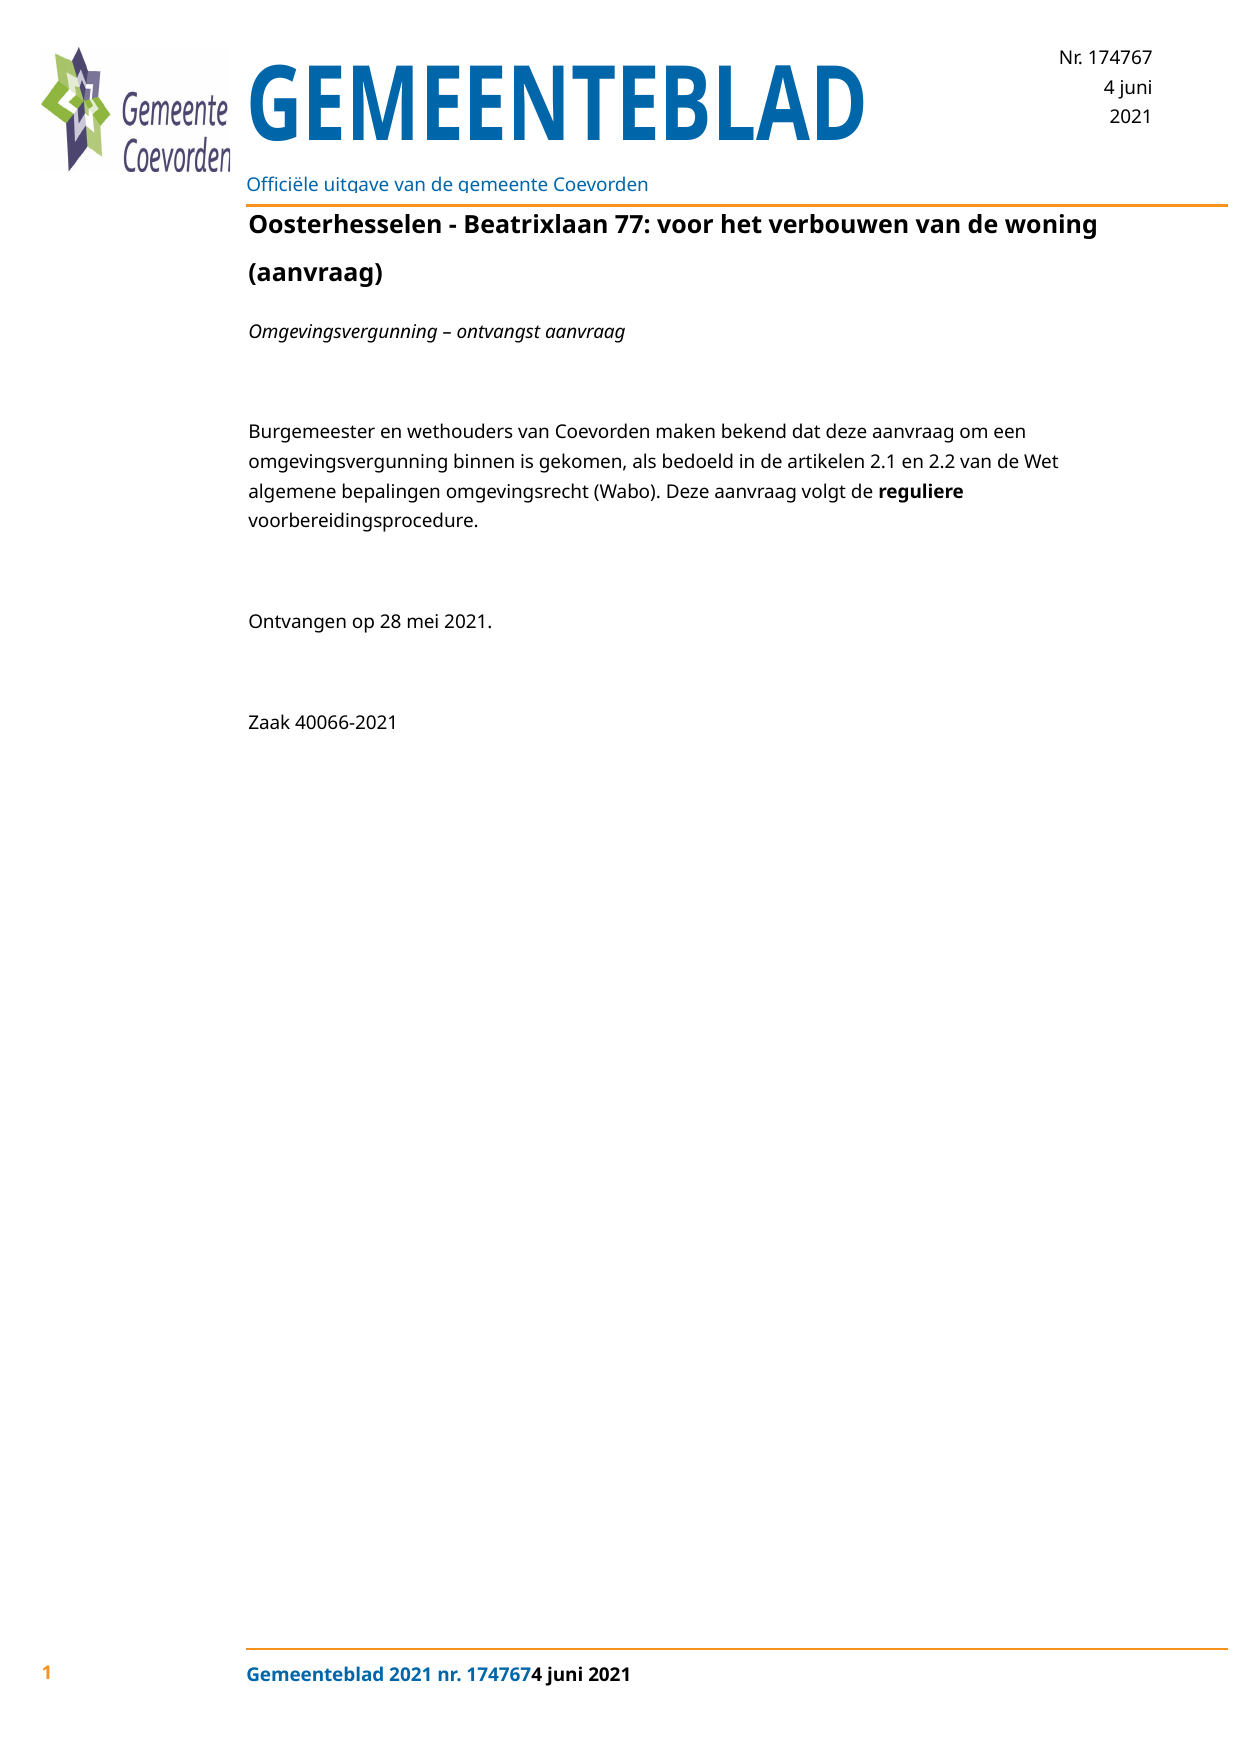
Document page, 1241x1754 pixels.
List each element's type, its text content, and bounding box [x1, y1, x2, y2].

text Zaak 40066-2021 [248, 709, 1152, 735]
text Ontvangen op 28 mei 2021. [248, 608, 1152, 634]
text Omgevingsvergunning – ontvangst aanvraag [248, 318, 1152, 344]
text Oosterhesselen - Beatrixlaan 77: voor het verbouwen van de woning (aanvraag) [248, 207, 1152, 288]
picture [41, 47, 231, 172]
text Burgemeester en wethouders van Coevorden maken bekend dat deze aanvraag om een omgevingsvergunning binnen is gekomen, als bedoeld in de artikelen 2.1 en 2.2 van de Wet algemene bepalingen omgevingsrecht (Wabo). Deze aanvraag volgt de reguliere voorbereidingsprocedure. [248, 419, 1152, 533]
